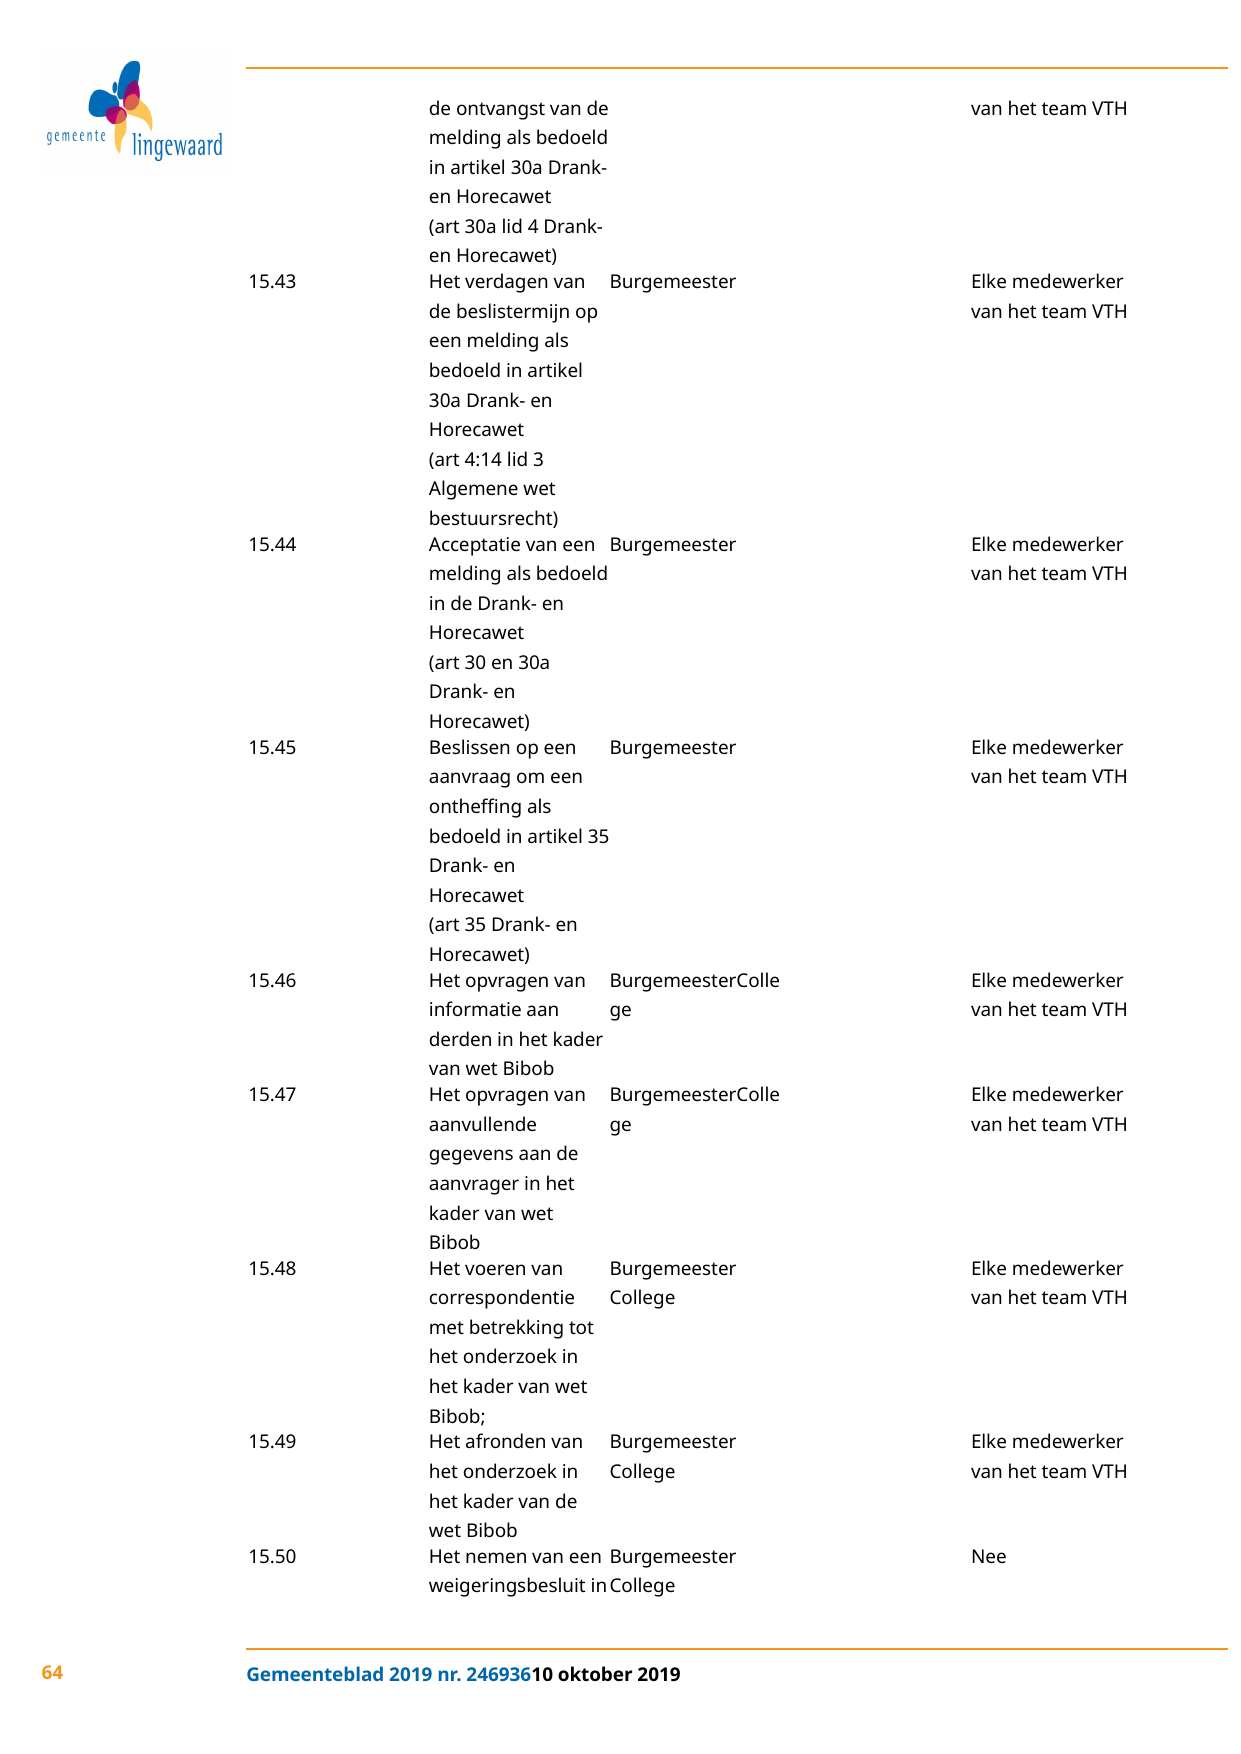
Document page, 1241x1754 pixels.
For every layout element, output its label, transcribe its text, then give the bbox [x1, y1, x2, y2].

table_cell Beslissen op een aanvraag om een ontheffing als bedoeld in artikel 35 Drank- en Horecawet (art 35 Drank- en Horecawet) [429, 734, 609, 967]
table_cell Acceptatie van een melding als bedoeld in de Drank- en Horecawet (art 30 en 30a Drank- en Horecawet) [429, 531, 609, 734]
table_cell [790, 531, 971, 734]
table_cell Burgemeester College [609, 1543, 790, 1598]
table_cell [248, 95, 429, 268]
table_cell Burgemeester College [609, 1429, 790, 1543]
table_cell Het afronden van het onderzoek in het kader van de wet Bibob [429, 1429, 609, 1543]
table_cell Elke medewerker van het team VTH [971, 531, 1152, 734]
table_cell Elke medewerker van het team VTH [971, 269, 1152, 531]
table_cell [790, 734, 971, 967]
table_cell 15.47 [248, 1081, 429, 1255]
table_cell 15.44 [248, 531, 429, 734]
table_cell 15.46 [248, 967, 429, 1081]
table_cell BurgemeesterCollege [609, 1081, 790, 1255]
table_cell Nee [971, 1543, 1152, 1598]
table_cell 15.48 [248, 1255, 429, 1429]
table_cell 15.49 [248, 1429, 429, 1543]
table_cell 15.43 [248, 269, 429, 531]
table_cell Elke medewerker van het team VTH [971, 1255, 1152, 1429]
picture [41, 47, 231, 172]
table_cell [790, 1429, 971, 1543]
table_cell [790, 269, 971, 531]
table_cell 15.50 [248, 1543, 429, 1598]
table_cell [790, 1543, 971, 1598]
table_cell [790, 967, 971, 1081]
table_cell Burgemeester [609, 734, 790, 967]
table_cell Elke medewerker van het team VTH [971, 1429, 1152, 1543]
table_cell BurgemeesterCollege [609, 967, 790, 1081]
table_cell Het opvragen van aanvullende gegevens aan de aanvrager in het kader van wet Bibob [429, 1081, 609, 1255]
table_cell Burgemeester [609, 269, 790, 531]
table_cell Het nemen van een weigeringsbesluit in [429, 1543, 609, 1598]
table_cell Elke medewerker van het team VTH [971, 967, 1152, 1081]
table_cell Elke medewerker van het team VTH [971, 734, 1152, 967]
table_cell [790, 95, 971, 268]
table_cell [790, 1255, 971, 1429]
table_cell van het team VTH [971, 95, 1152, 268]
table_cell Het verdagen van de beslistermijn op een melding als bedoeld in artikel 30a Drank- en Horecawet (art 4:14 lid 3 Algemene wet bestuursrecht) [429, 269, 609, 531]
table_cell Het opvragen van informatie aan derden in het kader van wet Bibob [429, 967, 609, 1081]
table_cell Burgemeester [609, 531, 790, 734]
table_cell [609, 95, 790, 268]
table_cell Elke medewerker van het team VTH [971, 1081, 1152, 1255]
table_cell Het voeren van correspondentie met betrekking tot het onderzoek in het kader van wet Bibob; [429, 1255, 609, 1429]
table_cell de ontvangst van de melding als bedoeld in artikel 30a Drank- en Horecawet (art 30a lid 4 Drank- en Horecawet) [429, 95, 609, 268]
table_cell 15.45 [248, 734, 429, 967]
table_cell [790, 1081, 971, 1255]
table_cell Burgemeester College [609, 1255, 790, 1429]
